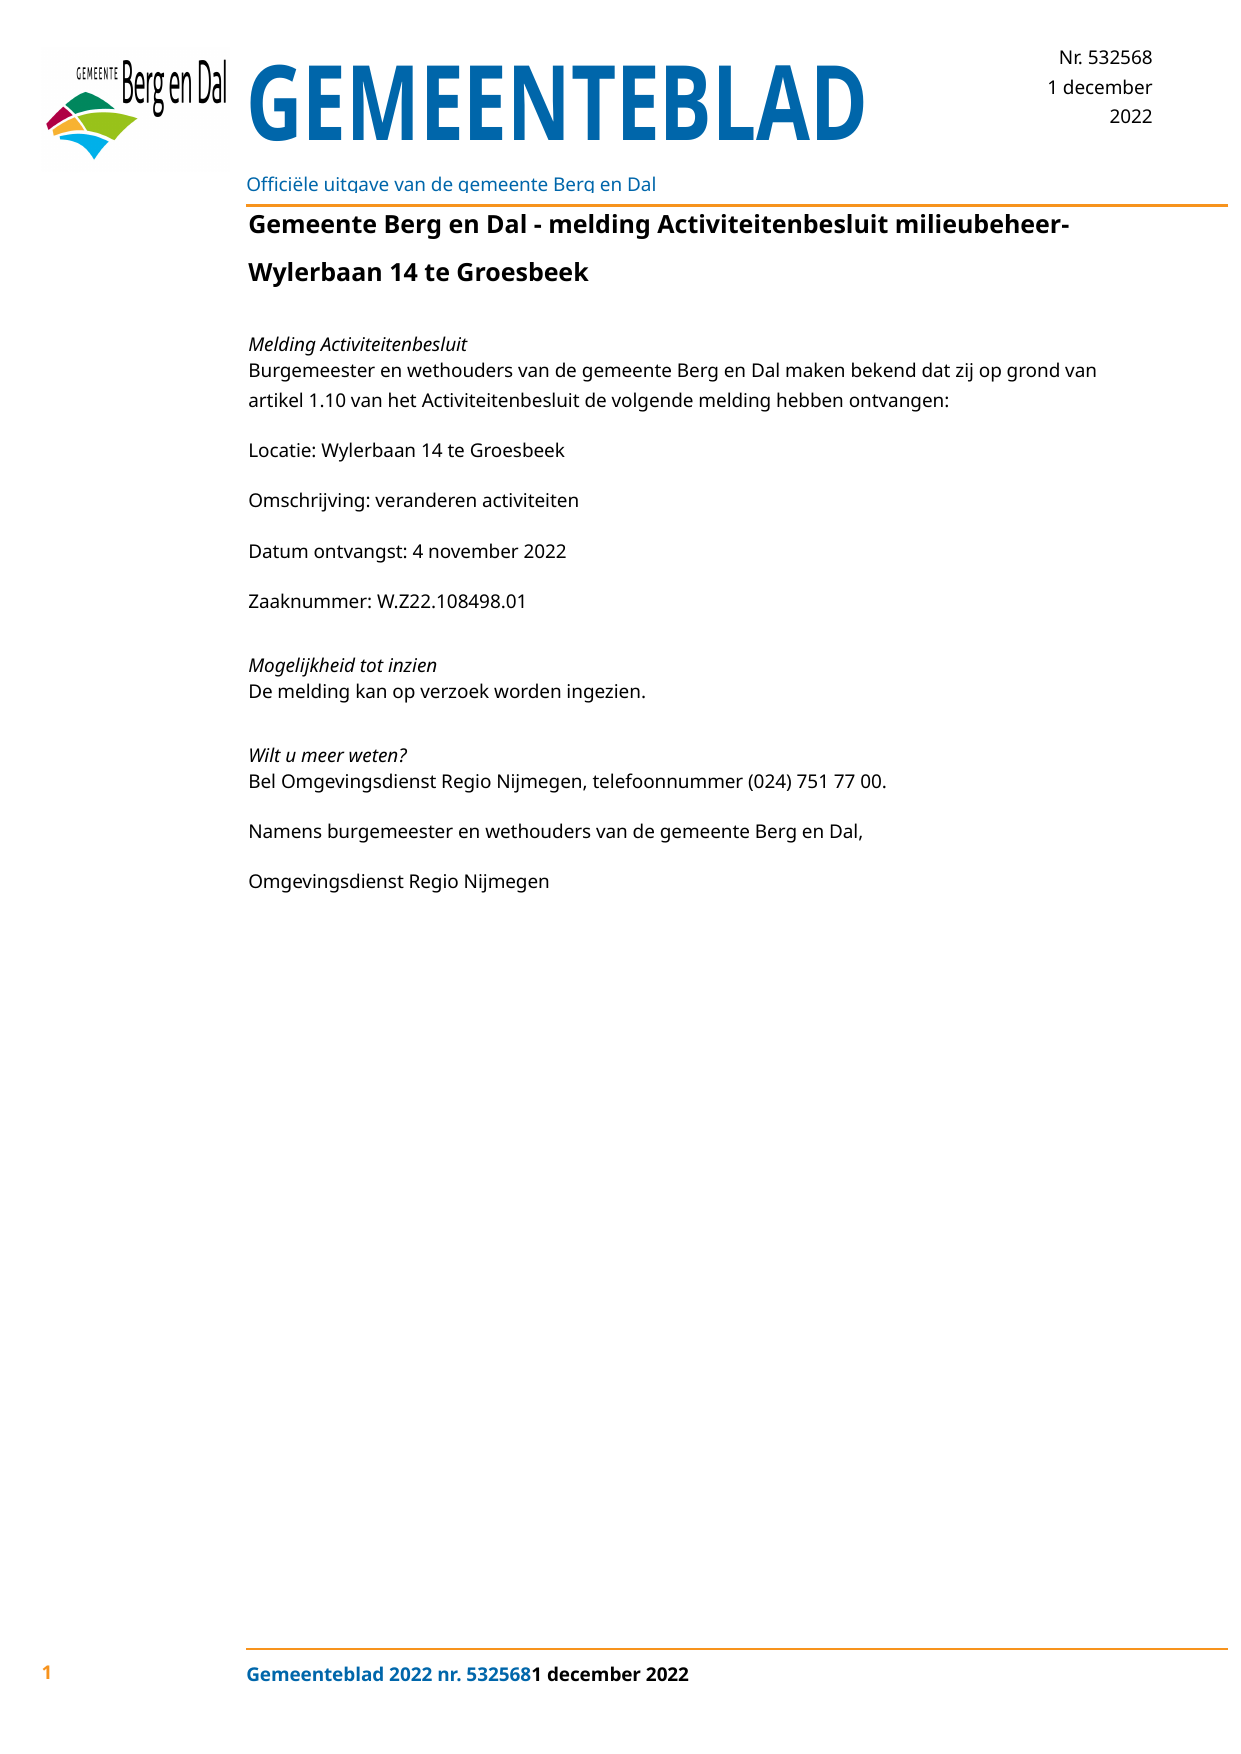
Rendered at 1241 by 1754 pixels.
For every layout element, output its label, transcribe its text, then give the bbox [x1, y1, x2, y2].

text Bel Omgevingsdienst Regio Nijmegen, telefoonnummer (024) 751 77 00. [248, 768, 1152, 793]
text Wilt u meer weten? [248, 742, 1152, 768]
text Burgemeester en wethouders van de gemeente Berg en Dal maken bekend dat zij op grond van artikel 1.10 van het Activiteitenbesluit de volgende melding hebben ontvangen: [248, 357, 1152, 412]
text Melding Activiteitenbesluit [248, 331, 1152, 357]
text Mogelijkheid tot inzien [248, 652, 1152, 678]
text Omgevingsdienst Regio Nijmegen [248, 869, 1152, 894]
picture [41, 47, 231, 172]
text De melding kan op verzoek worden ingezien. [248, 678, 1152, 704]
text Gemeente Berg en Dal - melding Activiteitenbesluit milieubeheer- Wylerbaan 14 te Groesbeek [248, 207, 1152, 288]
text Datum ontvangst: 4 november 2022 [248, 538, 1152, 564]
text Namens burgemeester en wethouders van de gemeente Berg en Dal, [248, 818, 1152, 844]
text Locatie: Wylerbaan 14 te Groesbeek [248, 437, 1152, 463]
text Zaaknummer: W.Z22.108498.01 [248, 588, 1152, 614]
text Omschrijving: veranderen activiteiten [248, 488, 1152, 513]
